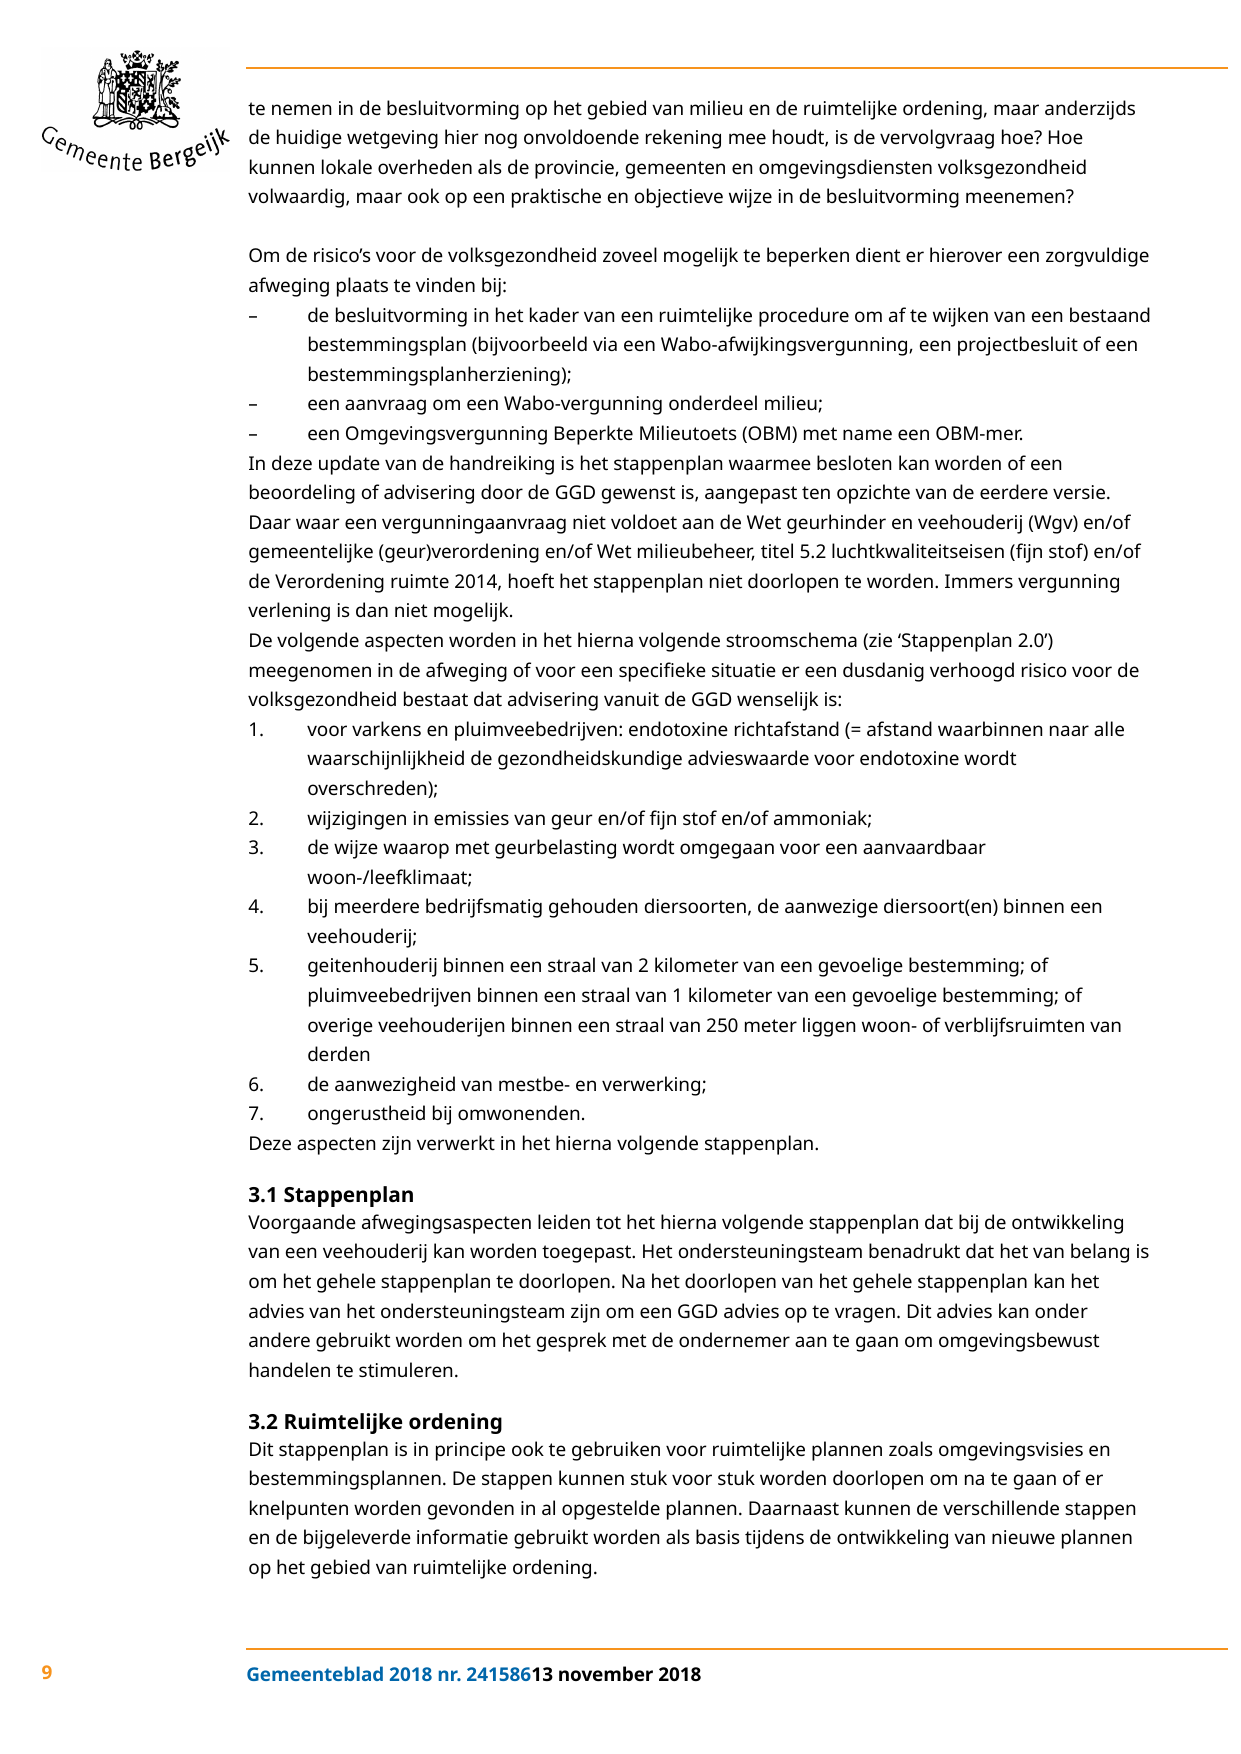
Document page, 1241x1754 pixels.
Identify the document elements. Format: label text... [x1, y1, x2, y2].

text In deze update van de handreiking is het stappenplan waarmee besloten kan worden of een beoordeling of advisering door de GGD gewenst is, aangepast ten opzichte van de eerdere versie. Daar waar een vergunningaanvraag niet voldoet aan de Wet geurhinder en veehouderij (Wgv) en/of gemeentelijke (geur)verordening en/of Wet milieubeheer, titel 5.2 luchtkwaliteitseisen (fijn stof) en/of de Verordening ruimte 2014, hoeft het stappenplan niet doorlopen te worden. Immers vergunning verlening is dan niet mogelijk. [248, 450, 1152, 623]
text Om de risico’s voor de volksgezondheid zoveel mogelijk te beperken dient er hierover een zorgvuldige afweging plaats te vinden bij: [248, 243, 1152, 298]
text Deze aspecten zijn verwerkt in het hierna volgende stappenplan. [248, 1130, 1152, 1156]
text Voorgaande afwegingsaspecten leiden tot het hierna volgende stappenplan dat bij de ontwikkeling van een veehouderij kan worden toegepast. Het ondersteuningsteam benadrukt dat het van belang is om het gehele stappenplan te doorlopen. Na het doorlopen van het gehele stappenplan kan het advies van het ondersteuningsteam zijn om een GGD advies op te vragen. Dit advies kan onder andere gebruikt worden om het gesprek met de ondernemer aan te gaan om omgevingsbewust handelen te stimuleren. [248, 1209, 1152, 1383]
list voor varkens en pluimveebedrijven: endotoxine richtafstand (= afstand waarbinnen naar alle waarschijnlijkheid de gezondheidskundige advieswaarde voor endotoxine wordt overschreden); [248, 716, 1152, 801]
list de besluitvorming in het kader van een ruimtelijke procedure om af te wijken van een bestaand bestemmingsplan (bijvoorbeeld via een Wabo-afwijkingsvergunning, een projectbesluit of een bestemmingsplanherziening); [248, 302, 1152, 387]
list wijzigingen in emissies van geur en/of fijn stof en/of ammoniak; [248, 805, 1152, 831]
text te nemen in de besluitvorming op het gebied van milieu en de ruimtelijke ordening, maar anderzijds de huidige wetgeving hier nog onvoldoende rekening mee houdt, is de vervolgvraag hoe? Hoe kunnen lokale overheden als de provincie, gemeenten en omgevingsdiensten volksgezondheid volwaardig, maar ook op een praktische en objectieve wijze in de besluitvorming meenemen? [248, 95, 1152, 209]
text 3.2 Ruimtelijke ordening [248, 1407, 1152, 1436]
list de aanwezigheid van mestbe- en verwerking; [248, 1071, 1152, 1097]
text De volgende aspecten worden in het hierna volgende stroomschema (zie ‘Stappenplan 2.0’) meegenomen in de afweging of voor een specifieke situatie er een dusdanig verhoogd risico voor de volksgezondheid bestaat dat advisering vanuit de GGD wenselijk is: [248, 627, 1152, 712]
list ongerustheid bij omwonenden. [248, 1101, 1152, 1126]
text 3.1 Stappenplan [248, 1181, 1152, 1209]
list een aanvraag om een Wabo-vergunning onderdeel milieu; [248, 391, 1152, 416]
list de wijze waarop met geurbelasting wordt omgegaan voor een aanvaardbaar woon-/leefklimaat; [248, 834, 1152, 890]
picture [41, 47, 231, 172]
text Dit stappenplan is in principe ook te gebruiken voor ruimtelijke plannen zoals omgevingsvisies en bestemmingsplannen. De stappen kunnen stuk voor stuk worden doorlopen om na te gaan of er knelpunten worden gevonden in al opgestelde plannen. Daarnaast kunnen de verschillende stappen en de bijgeleverde informatie gebruikt worden als basis tijdens de ontwikkeling van nieuwe plannen op het gebied van ruimtelijke ordening. [248, 1436, 1152, 1580]
list geitenhouderij binnen een straal van 2 kilometer van een gevoelige bestemming; of pluimveebedrijven binnen een straal van 1 kilometer van een gevoelige bestemming; of overige veehouderijen binnen een straal van 250 meter liggen woon- of verblijfsruimten van derden [248, 953, 1152, 1067]
list een Omgevingsvergunning Beperkte Milieutoets (OBM) met name een OBM-mer. [248, 420, 1152, 446]
list bij meerdere bedrijfsmatig gehouden diersoorten, de aanwezige diersoort(en) binnen een veehouderij; [248, 893, 1152, 949]
